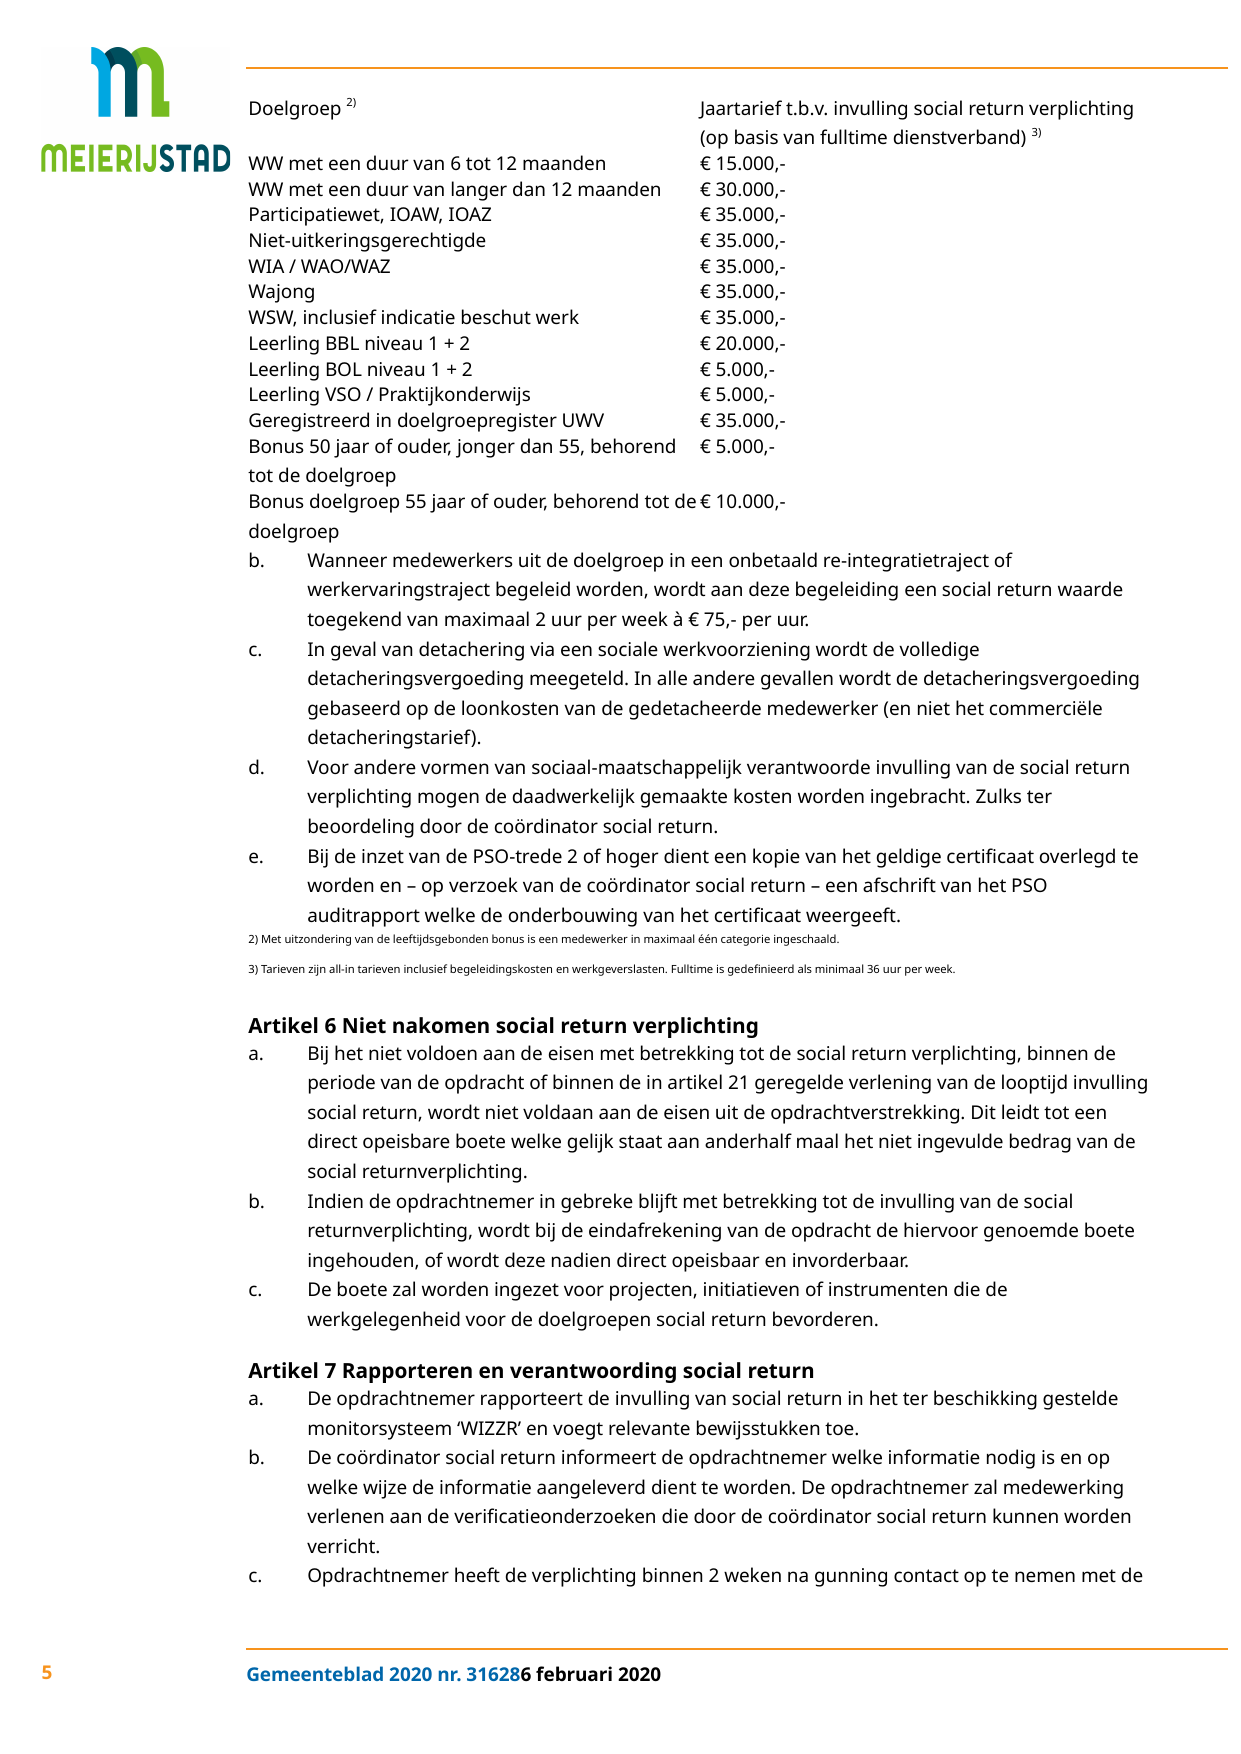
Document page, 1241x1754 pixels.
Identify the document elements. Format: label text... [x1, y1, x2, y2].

table_cell Leerling VSO / Praktijkonderwijs [248, 382, 700, 407]
table_cell Bonus 50 jaar of ouder, jonger dan 55, behorend tot de doelgroep [248, 433, 700, 488]
table_header Doelgroep 2) [248, 95, 700, 150]
table_header Jaartarief t.b.v. invulling social return verplichting (op basis van fulltime dienstverband) 3) [700, 95, 1152, 150]
list De boete zal worden ingezet voor projecten, initiatieven of instrumenten die de werkgelegenheid voor de doelgroepen social return bevorderen. [248, 1277, 1152, 1332]
table_cell Geregistreerd in doelgroepregister UWV [248, 408, 700, 433]
table_cell € 35.000,- [700, 279, 1152, 304]
text 2) Met uitzondering van de leeftijdsgebonden bonus is een medewerker in maximaal één categorie ingeschaald. [248, 932, 1152, 957]
list Wanneer medewerkers uit de doelgroep in een onbetaald re-integratietraject of werkervaringstraject begeleid worden, wordt aan deze begeleiding een social return waarde toegekend van maximaal 2 uur per week à € 75,- per uur. [248, 547, 1152, 632]
table_cell € 35.000,- [700, 305, 1152, 330]
list Indien de opdrachtnemer in gebreke blijft met betrekking tot de invulling van de social returnverplichting, wordt bij de eindafrekening van de opdracht de hiervoor genoemde boete ingehouden, of wordt deze nadien direct opeisbaar en invorderbaar. [248, 1188, 1152, 1273]
table_cell WIA / WAO/WAZ [248, 253, 700, 279]
text 3) Tarieven zijn all-in tarieven inclusief begeleidingskosten en werkgeverslasten. Fulltime is gedefinieerd als minimaal 36 uur per week. [248, 961, 1152, 987]
text Artikel 7 Rapporteren en verantwoording social return [248, 1357, 1152, 1385]
table_cell Bonus doelgroep 55 jaar of ouder, behorend tot de doelgroep [248, 489, 700, 544]
table_cell Leerling BBL niveau 1 + 2 [248, 330, 700, 356]
table_cell € 35.000,- [700, 227, 1152, 253]
table_cell € 5.000,- [700, 433, 1152, 488]
text Artikel 6 Niet nakomen social return verplichting [248, 1012, 1152, 1040]
table_cell WW met een duur van 6 tot 12 maanden [248, 150, 700, 176]
table_cell € 5.000,- [700, 382, 1152, 407]
table_cell WW met een duur van langer dan 12 maanden [248, 176, 700, 202]
table_cell € 20.000,- [700, 330, 1152, 356]
table_cell Niet-uitkeringsgerechtigde [248, 227, 700, 253]
table_cell Leerling BOL niveau 1 + 2 [248, 356, 700, 382]
table_cell € 10.000,- [700, 489, 1152, 544]
picture [41, 47, 231, 172]
list Bij de inzet van de PSO-trede 2 of hoger dient een kopie van het geldige certificaat overlegd te worden en – op verzoek van de coördinator social return – een afschrift van het PSO auditrapport welke de onderbouwing van het certificaat weergeeft. [248, 843, 1152, 928]
table_cell € 30.000,- [700, 176, 1152, 202]
table_cell € 35.000,- [700, 253, 1152, 279]
table_cell € 35.000,- [700, 408, 1152, 433]
list In geval van detachering via een sociale werkvoorziening wordt de volledige detacheringsvergoeding meegeteld. In alle andere gevallen wordt de detacheringsvergoeding gebaseerd op de loonkosten van de gedetacheerde medewerker (en niet het commerciële detacheringstarief). [248, 636, 1152, 750]
list Voor andere vormen van sociaal-maatschappelijk verantwoorde invulling van de social return verplichting mogen de daadwerkelijk gemaakte kosten worden ingebracht. Zulks ter beoordeling door de coördinator social return. [248, 754, 1152, 839]
table_cell Participatiewet, IOAW, IOAZ [248, 202, 700, 227]
table_cell € 35.000,- [700, 202, 1152, 227]
table_cell WSW, inclusief indicatie beschut werk [248, 305, 700, 330]
list De opdrachtnemer rapporteert de invulling van social return in het ter beschikking gestelde monitorsysteem ‘WIZZR’ en voegt relevante bewijsstukken toe. [248, 1385, 1152, 1440]
table_cell € 5.000,- [700, 356, 1152, 382]
list Opdrachtnemer heeft de verplichting binnen 2 weken na gunning contact op te nemen met de [248, 1563, 1152, 1588]
table_cell € 15.000,- [700, 150, 1152, 176]
table_cell Wajong [248, 279, 700, 304]
list De coördinator social return informeert de opdrachtnemer welke informatie nodig is en op welke wijze de informatie aangeleverd dient te worden. De opdrachtnemer zal medewerking verlenen aan de verificatieonderzoeken die door de coördinator social return kunnen worden verricht. [248, 1444, 1152, 1559]
list Bij het niet voldoen aan de eisen met betrekking tot de social return verplichting, binnen de periode van de opdracht of binnen de in artikel 21 geregelde verlening van de looptijd invulling social return, wordt niet voldaan aan de eisen uit de opdrachtverstrekking. Dit leidt tot een direct opeisbare boete welke gelijk staat aan anderhalf maal het niet ingevulde bedrag van de social returnverplichting. [248, 1040, 1152, 1184]
